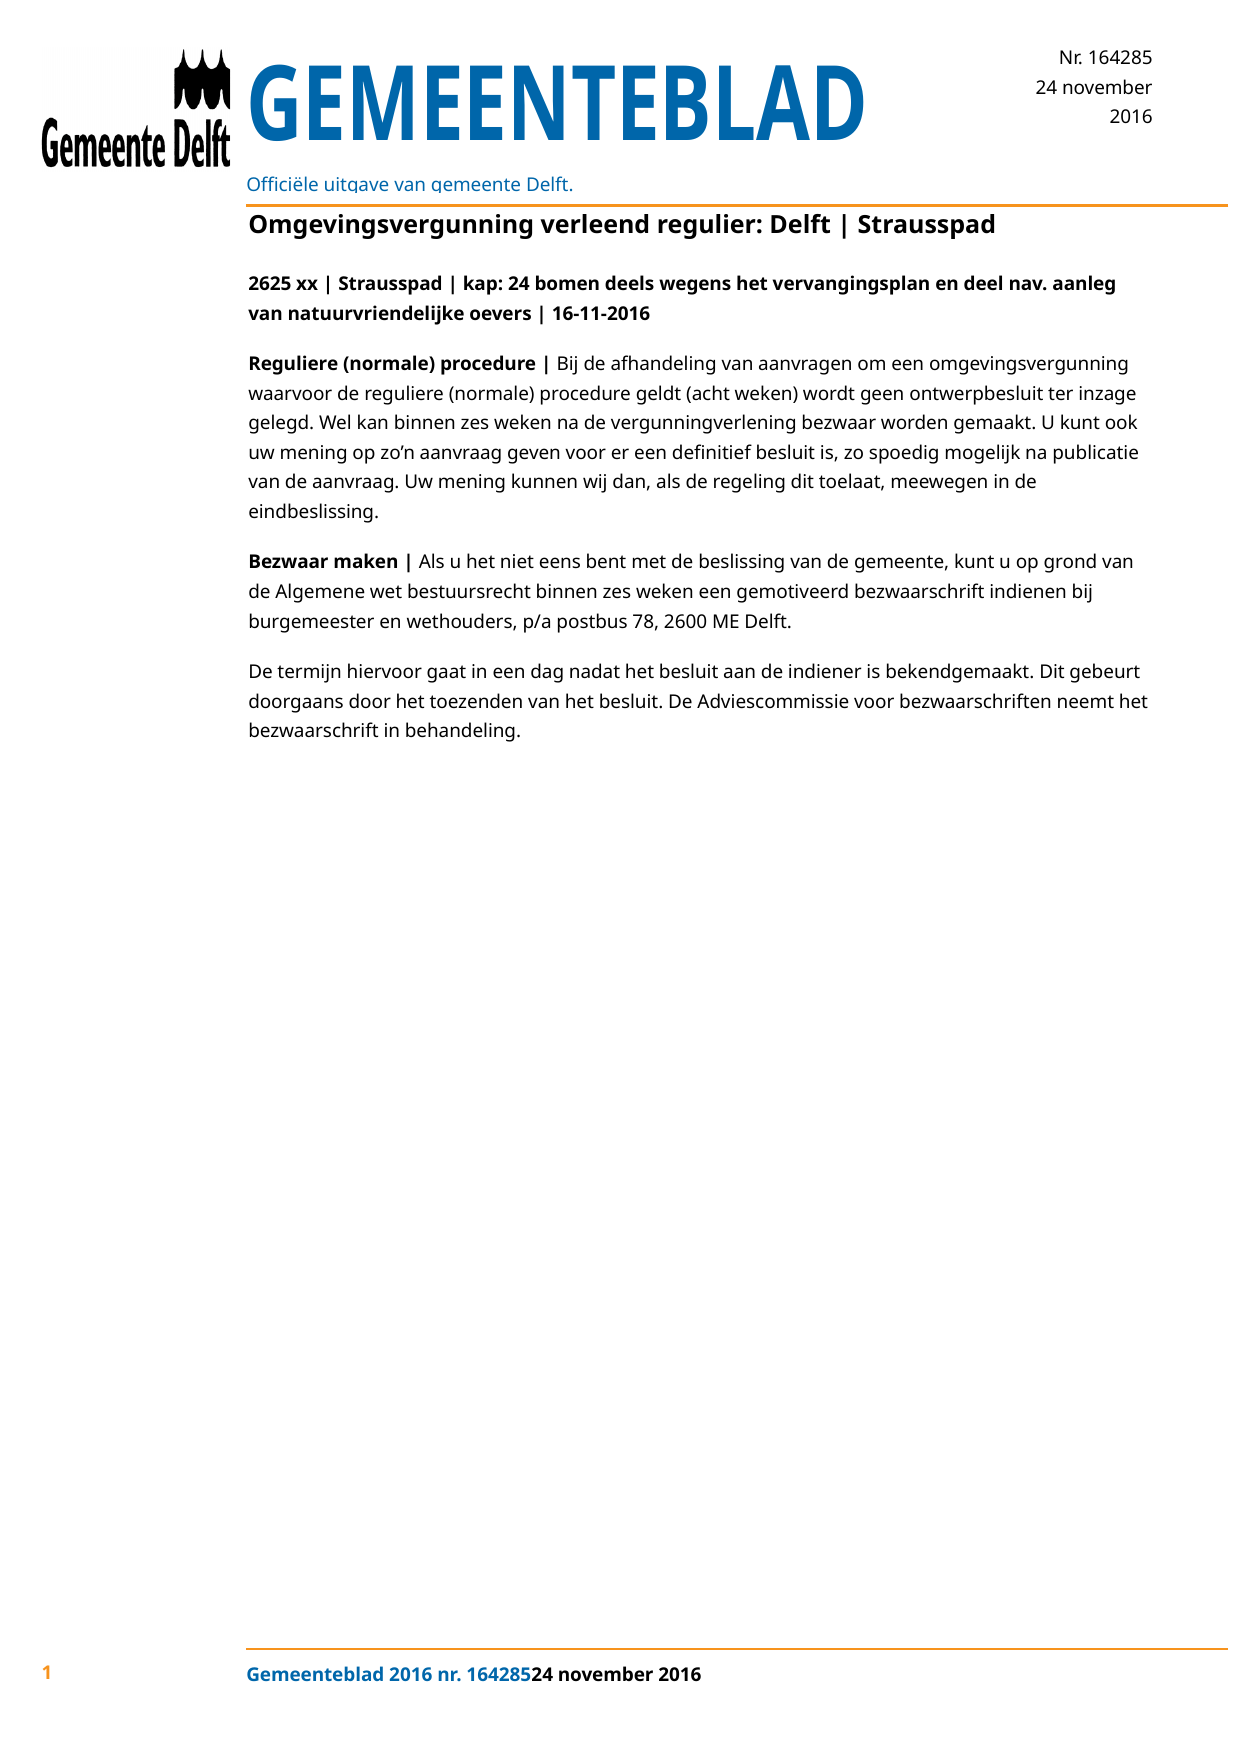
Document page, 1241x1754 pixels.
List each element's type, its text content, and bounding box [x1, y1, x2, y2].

text De termijn hiervoor gaat in een dag nadat het besluit aan de indiener is bekendgemaakt. Dit gebeurt doorgaans door het toezenden van het besluit. De Adviescommissie voor bezwaarschriften neemt het bezwaarschrift in behandeling. [248, 658, 1152, 743]
picture [41, 47, 231, 172]
text Bezwaar maken | Als u het niet eens bent met de beslissing van de gemeente, kunt u op grond van de Algemene wet bestuursrecht binnen zes weken een gemotiveerd bezwaarschrift indienen bij burgemeester en wethouders, p/a postbus 78, 2600 ME Delft. [248, 549, 1152, 633]
text Reguliere (normale) procedure | Bij de afhandeling van aanvragen om een omgevingsvergunning waarvoor de reguliere (normale) procedure geldt (acht weken) wordt geen ontwerpbesluit ter inzage gelegd. Wel kan binnen zes weken na de vergunningverlening bezwaar worden gemaakt. U kunt ook uw mening op zo’n aanvraag geven voor er een definitief besluit is, zo spoedig mogelijk na publicatie van de aanvraag. Uw mening kunnen wij dan, als de regeling dit toelaat, meewegen in de eindbeslissing. [248, 350, 1152, 524]
text Omgevingsvergunning verleend regulier: Delft | Strausspad [248, 207, 1152, 241]
text 2625 xx | Strausspad | kap: 24 bomen deels wegens het vervangingsplan en deel nav. aanleg van natuurvriendelijke oevers | 16-11-2016 [248, 270, 1152, 326]
